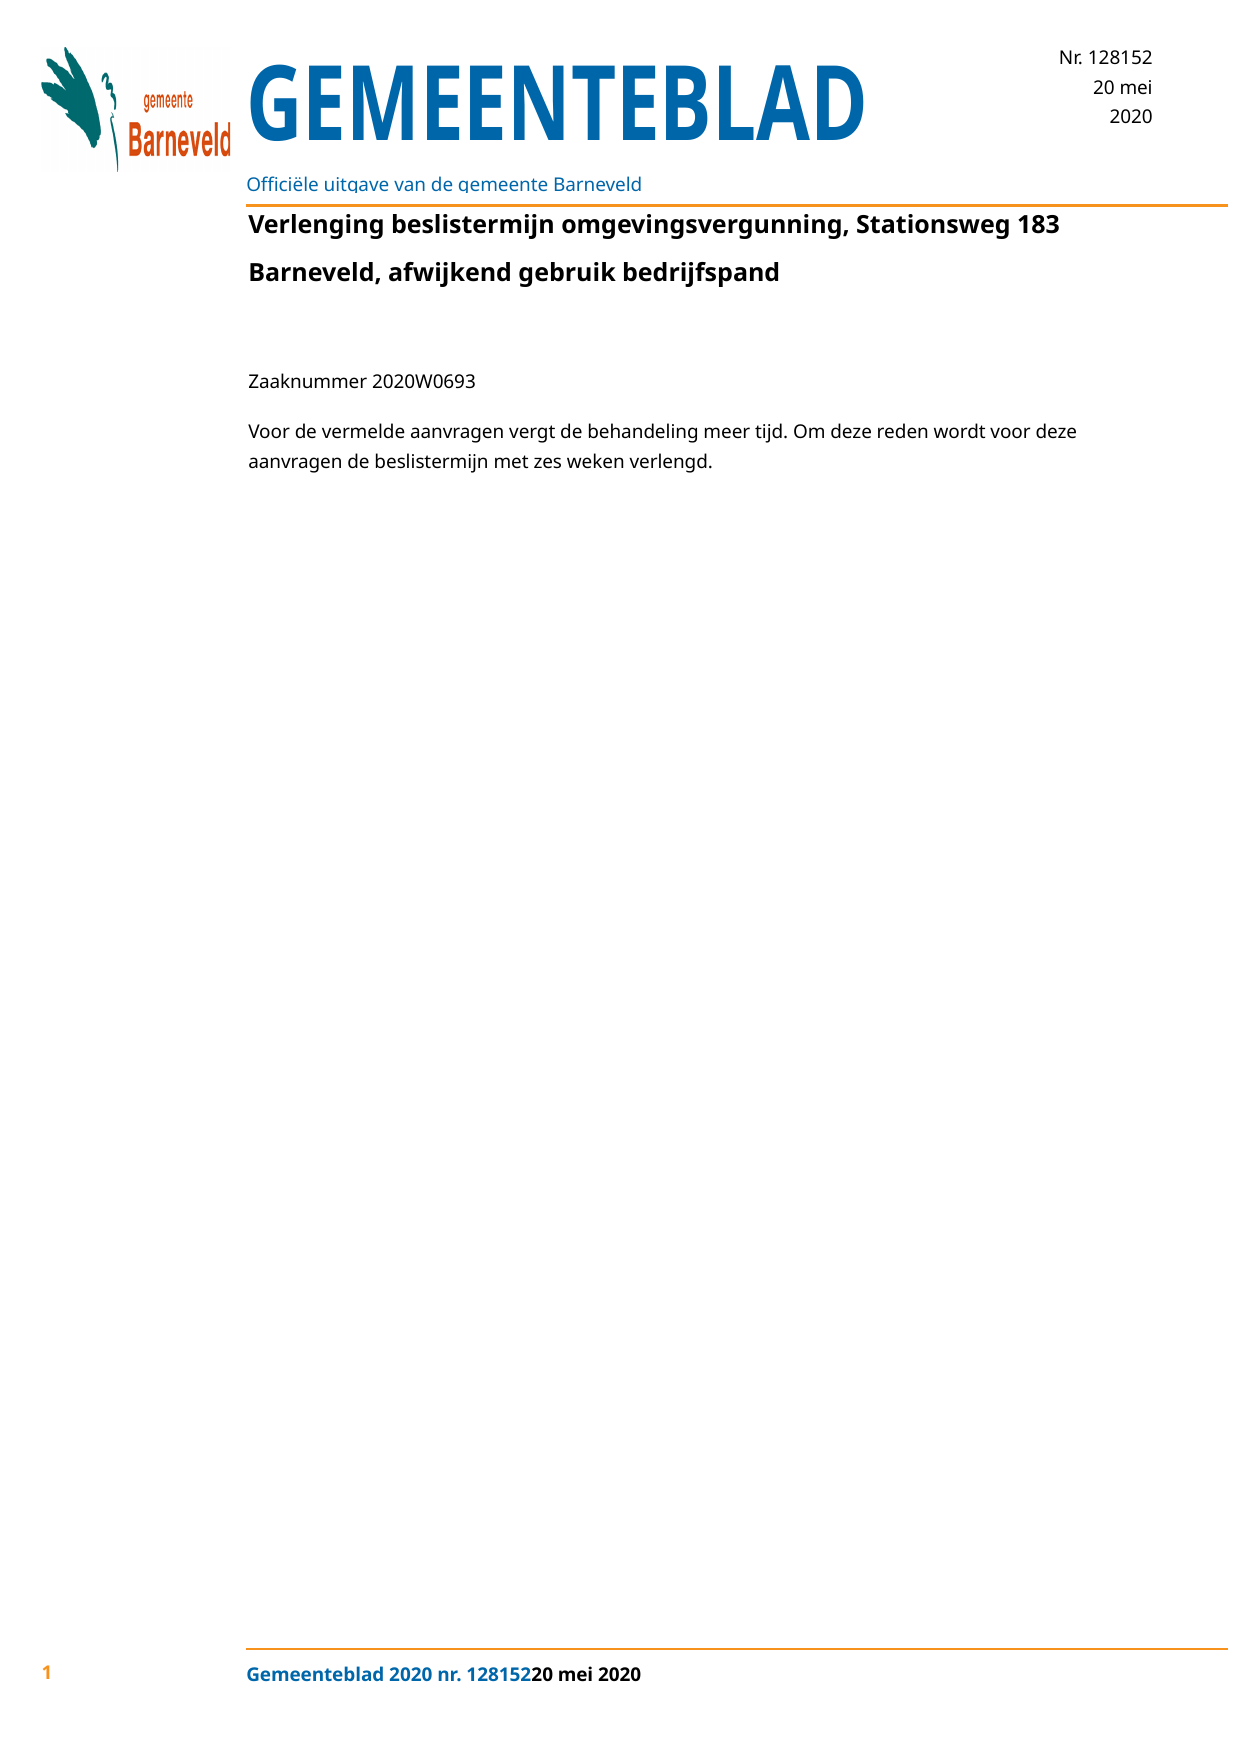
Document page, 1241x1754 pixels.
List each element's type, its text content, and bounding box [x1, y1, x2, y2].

picture [41, 47, 231, 172]
text Verlenging beslistermijn omgevingsvergunning, Stationsweg 183 Barneveld, afwijkend gebruik bedrijfspand [248, 207, 1152, 288]
text Zaaknummer 2020W0693 [248, 368, 1152, 394]
text Voor de vermelde aanvragen vergt de behandeling meer tijd. Om deze reden wordt voor deze aanvragen de beslistermijn met zes weken verlengd. [248, 419, 1152, 474]
